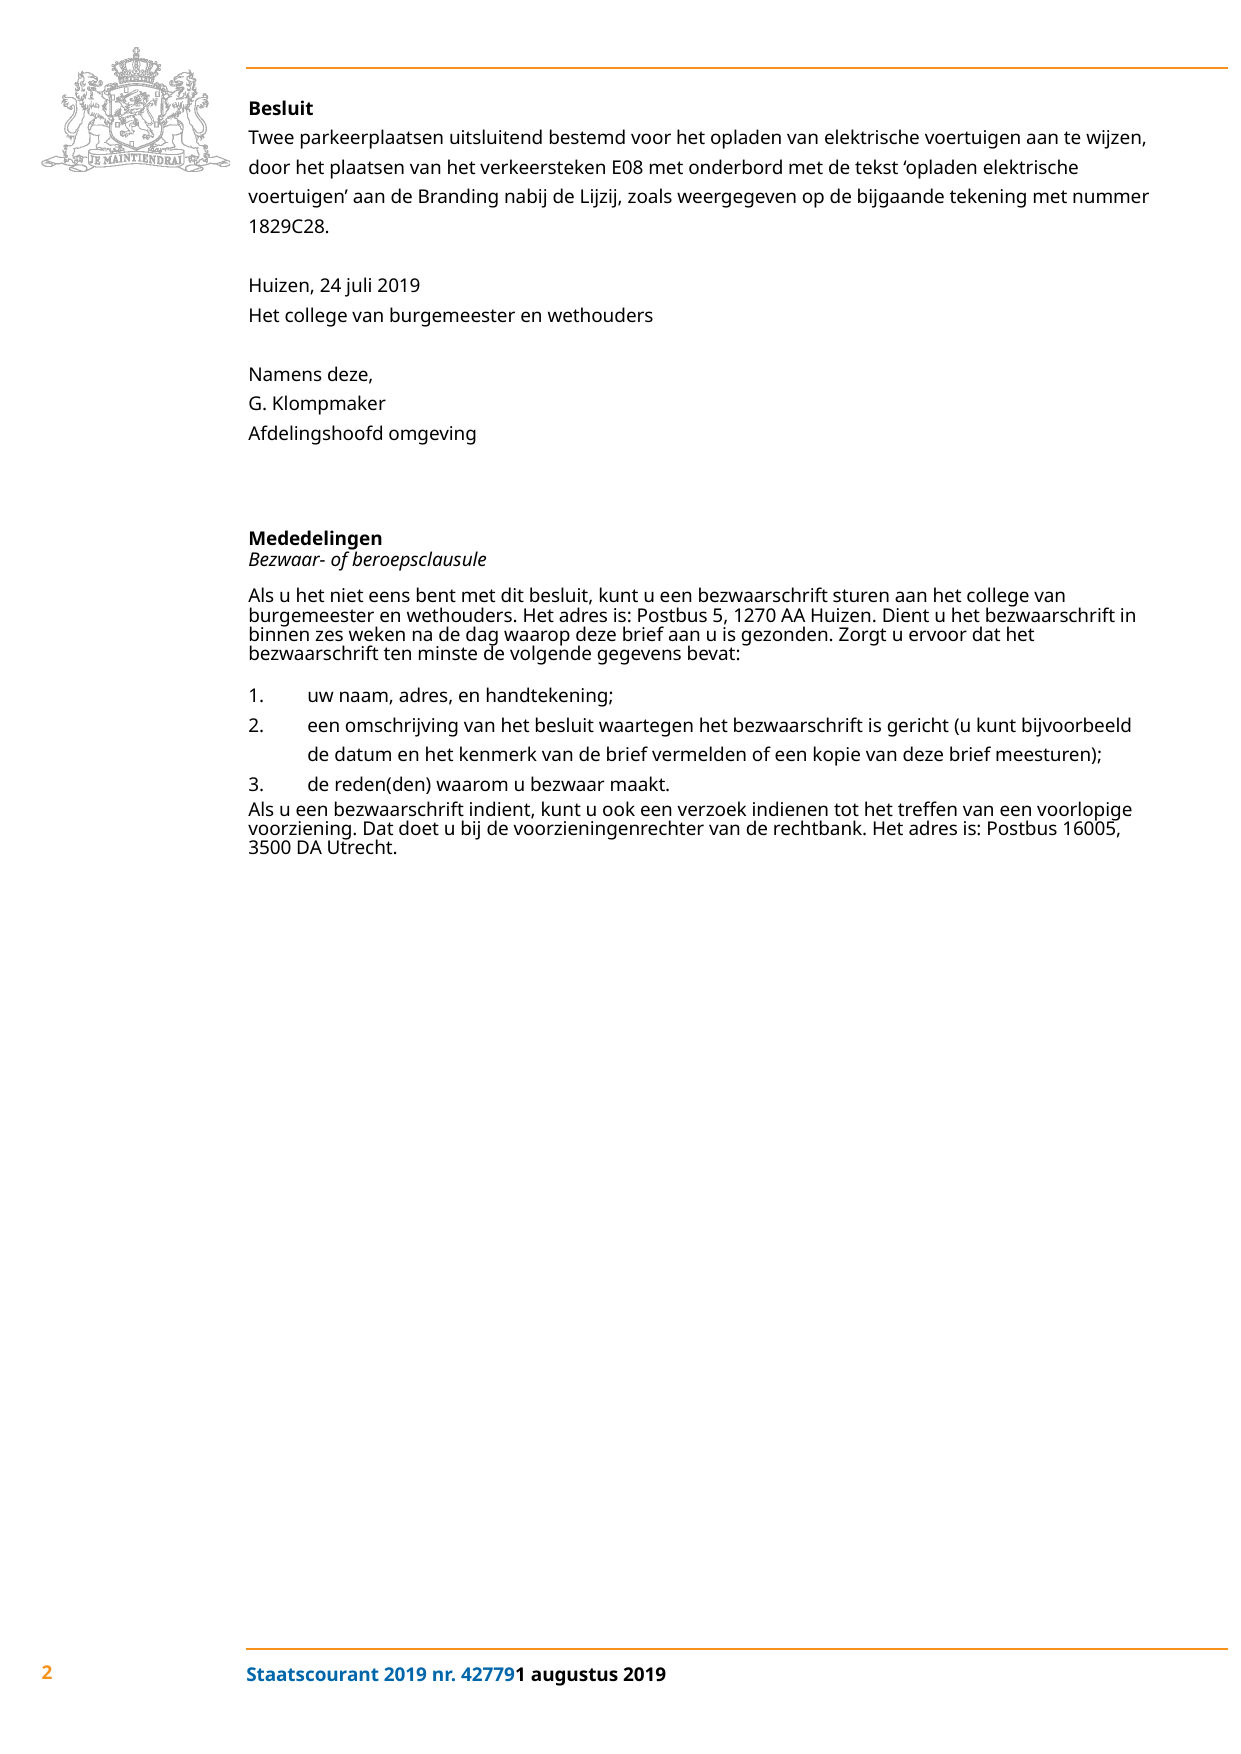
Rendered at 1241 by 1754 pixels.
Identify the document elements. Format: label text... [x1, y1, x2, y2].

text Huizen, 24 juli 2019 [248, 272, 1152, 298]
text Afdelingshoofd omgeving [248, 420, 1152, 446]
text Bezwaar- of beroepsclausule [248, 551, 1152, 570]
list de reden(den) waarom u bezwaar maakt. [248, 771, 1152, 797]
text Twee parkeerplaatsen uitsluitend bestemd voor het opladen van elektrische voertuigen aan te wijzen, door het plaatsen van het verkeersteken E08 met onderbord met de tekst ‘opladen elektrische voertuigen’ aan de Branding nabij de Lijzij, zoals weergegeven op de bijgaande tekening met nummer 1829C28. [248, 124, 1152, 239]
text Het college van burgemeester en wethouders [248, 302, 1152, 328]
text Besluit [248, 95, 1152, 121]
text Mededelingen [248, 525, 1152, 551]
picture [41, 47, 231, 172]
text Als u een bezwaarschrift indient, kunt u ook een verzoek indienen tot het treffen van een voorlopige voorziening. Dat doet u bij de voorzieningenrechter van de rechtbank. Het adres is: Postbus 16005, 3500 DA Utrecht. [248, 801, 1152, 858]
text G. Klompmaker [248, 391, 1152, 416]
text Als u het niet eens bent met dit besluit, kunt u een bezwaarschrift sturen aan het college van burgemeester en wethouders. Het adres is: Postbus 5, 1270 AA Huizen. Dient u het bezwaarschrift in binnen zes weken na de dag waarop deze brief aan u is gezonden. Zorgt u ervoor dat het bezwaarschrift ten minste de volgende gegevens bevat: [248, 587, 1152, 664]
list een omschrijving van het besluit waartegen het bezwaarschrift is gericht (u kunt bijvoorbeeld de datum en het kenmerk van de brief vermelden of een kopie van deze brief meesturen); [248, 712, 1152, 767]
list uw naam, adres, en handtekening; [248, 682, 1152, 708]
text Namens deze, [248, 361, 1152, 387]
